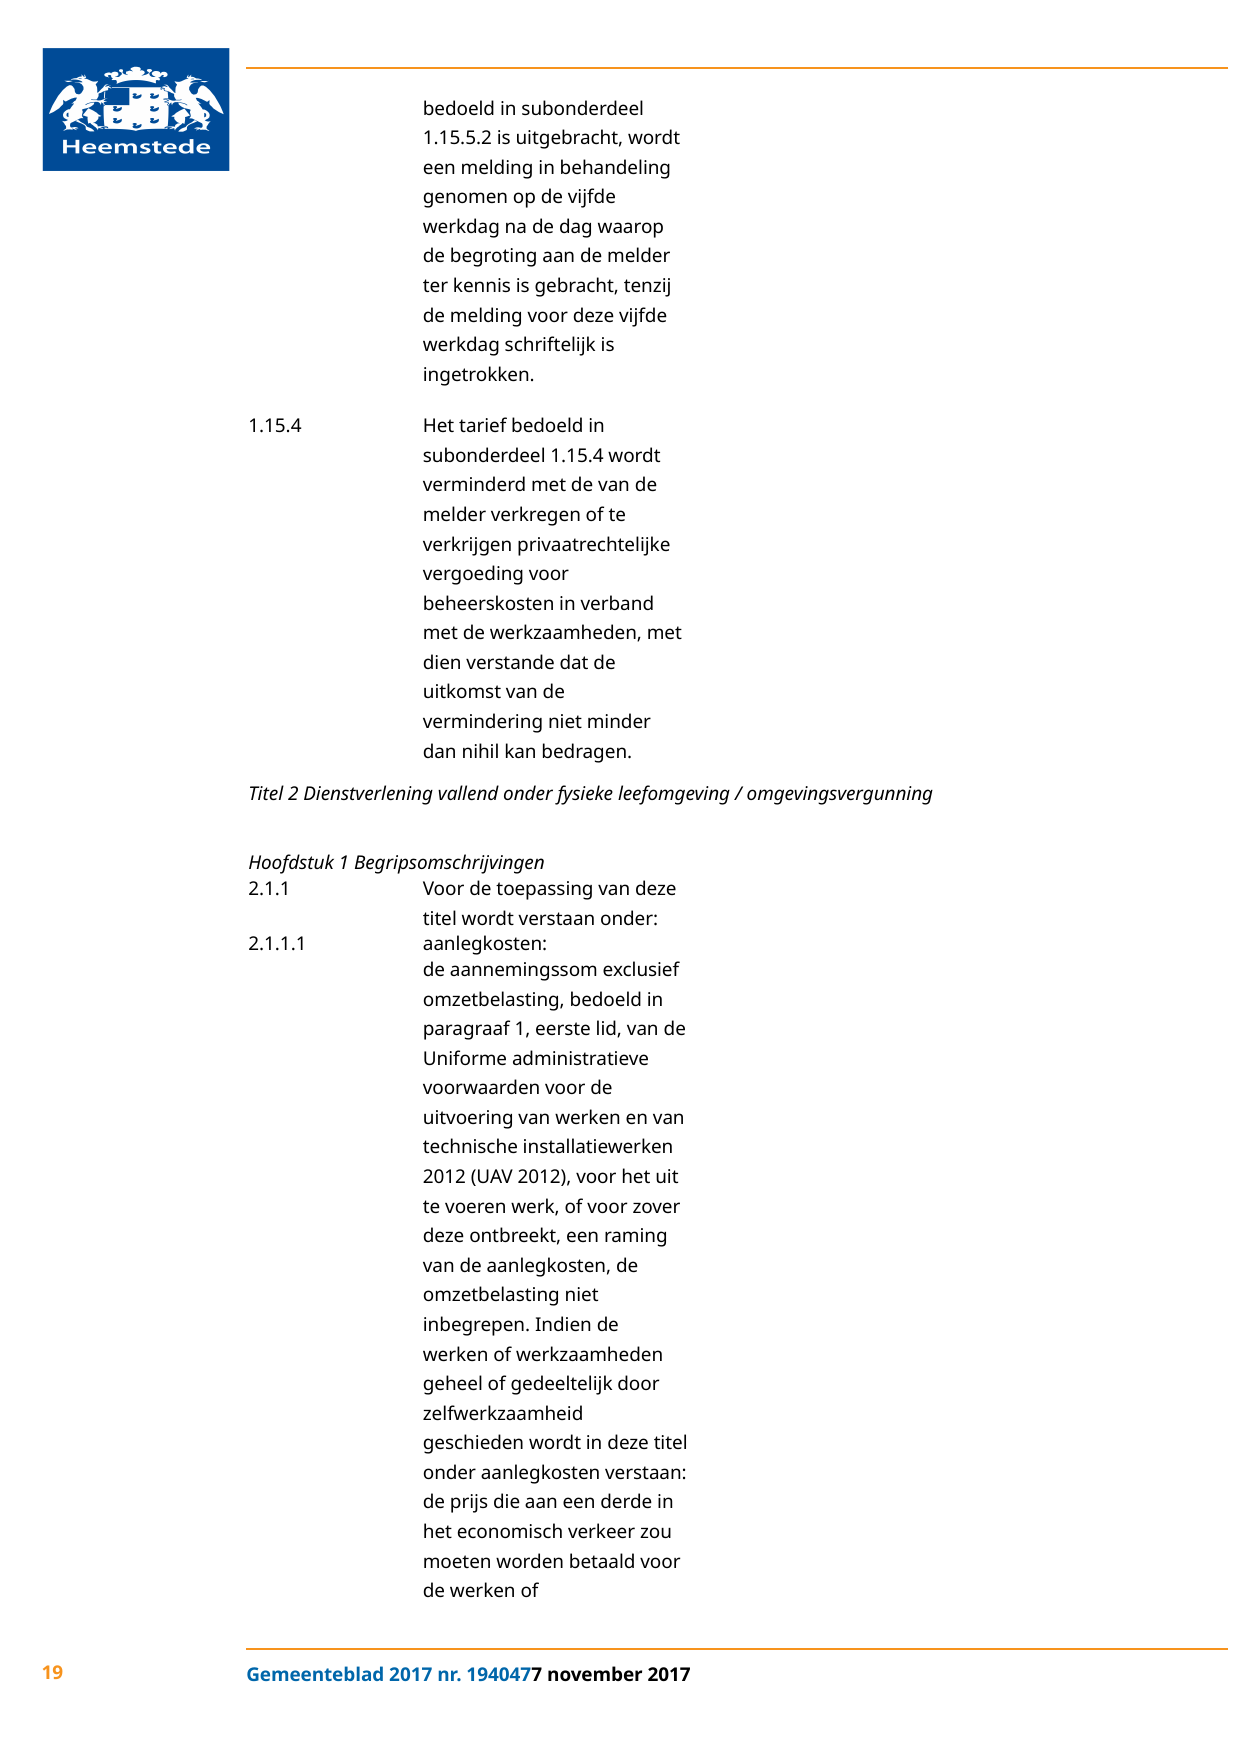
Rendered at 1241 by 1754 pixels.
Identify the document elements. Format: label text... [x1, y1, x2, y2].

table_cell [689, 95, 863, 387]
table_cell [689, 413, 863, 764]
table_cell 1.15.4 [248, 413, 423, 764]
table_header [689, 875, 863, 930]
table_cell [248, 387, 423, 412]
table_cell [863, 413, 1152, 764]
table_header [863, 875, 1152, 930]
table_cell [248, 95, 423, 387]
table_cell [689, 956, 863, 1603]
table_cell aanlegkosten: [423, 930, 688, 956]
table_cell [423, 387, 688, 412]
table_cell 2.1.1.1 [248, 930, 423, 956]
table_cell [863, 956, 1152, 1603]
table_cell [689, 387, 863, 412]
text Titel 2 Dienstverlening vallend onder fysieke leefomgeving / omgevingsvergunning [248, 780, 1152, 806]
text Hoofdstuk 1 Begripsomschrijvingen [248, 849, 1152, 875]
table_cell [863, 387, 1152, 412]
table_cell [863, 95, 1152, 387]
table_cell [863, 930, 1152, 956]
table_header 2.1.1 [248, 875, 423, 930]
table_header Voor de toepassing van deze titel wordt verstaan onder: [423, 875, 688, 930]
table_cell Het tarief bedoeld in subonderdeel 1.15.4 wordt verminderd met de van de melder verkregen of te verkrijgen privaatrechtelijke vergoeding voor beheerskosten in verband met de werkzaamheden, met dien verstande dat de uitkomst van de vermindering niet minder dan nihil kan bedragen. [423, 413, 688, 764]
table_cell bedoeld in subonderdeel 1.15.5.2 is uitgebracht, wordt een melding in behandeling genomen op de vijfde werkdag na de dag waarop de begroting aan de melder ter kennis is gebracht, tenzij de melding voor deze vijfde werkdag schriftelijk is ingetrokken. [423, 95, 688, 387]
picture [41, 47, 231, 172]
table_cell [248, 956, 423, 1603]
table_cell de aannemingssom exclusief omzetbelasting, bedoeld in paragraaf 1, eerste lid, van de Uniforme administratieve voorwaarden voor de uitvoering van werken en van technische installatiewerken 2012 (UAV 2012), voor het uit te voeren werk, of voor zover deze ontbreekt, een raming van de aanlegkosten, de omzetbelasting niet inbegrepen. Indien de werken of werkzaamheden geheel of gedeeltelijk door zelfwerkzaamheid geschieden wordt in deze titel onder aanlegkosten verstaan: de prijs die aan een derde in het economisch verkeer zou moeten worden betaald voor de werken of [423, 956, 688, 1603]
table_cell [689, 930, 863, 956]
